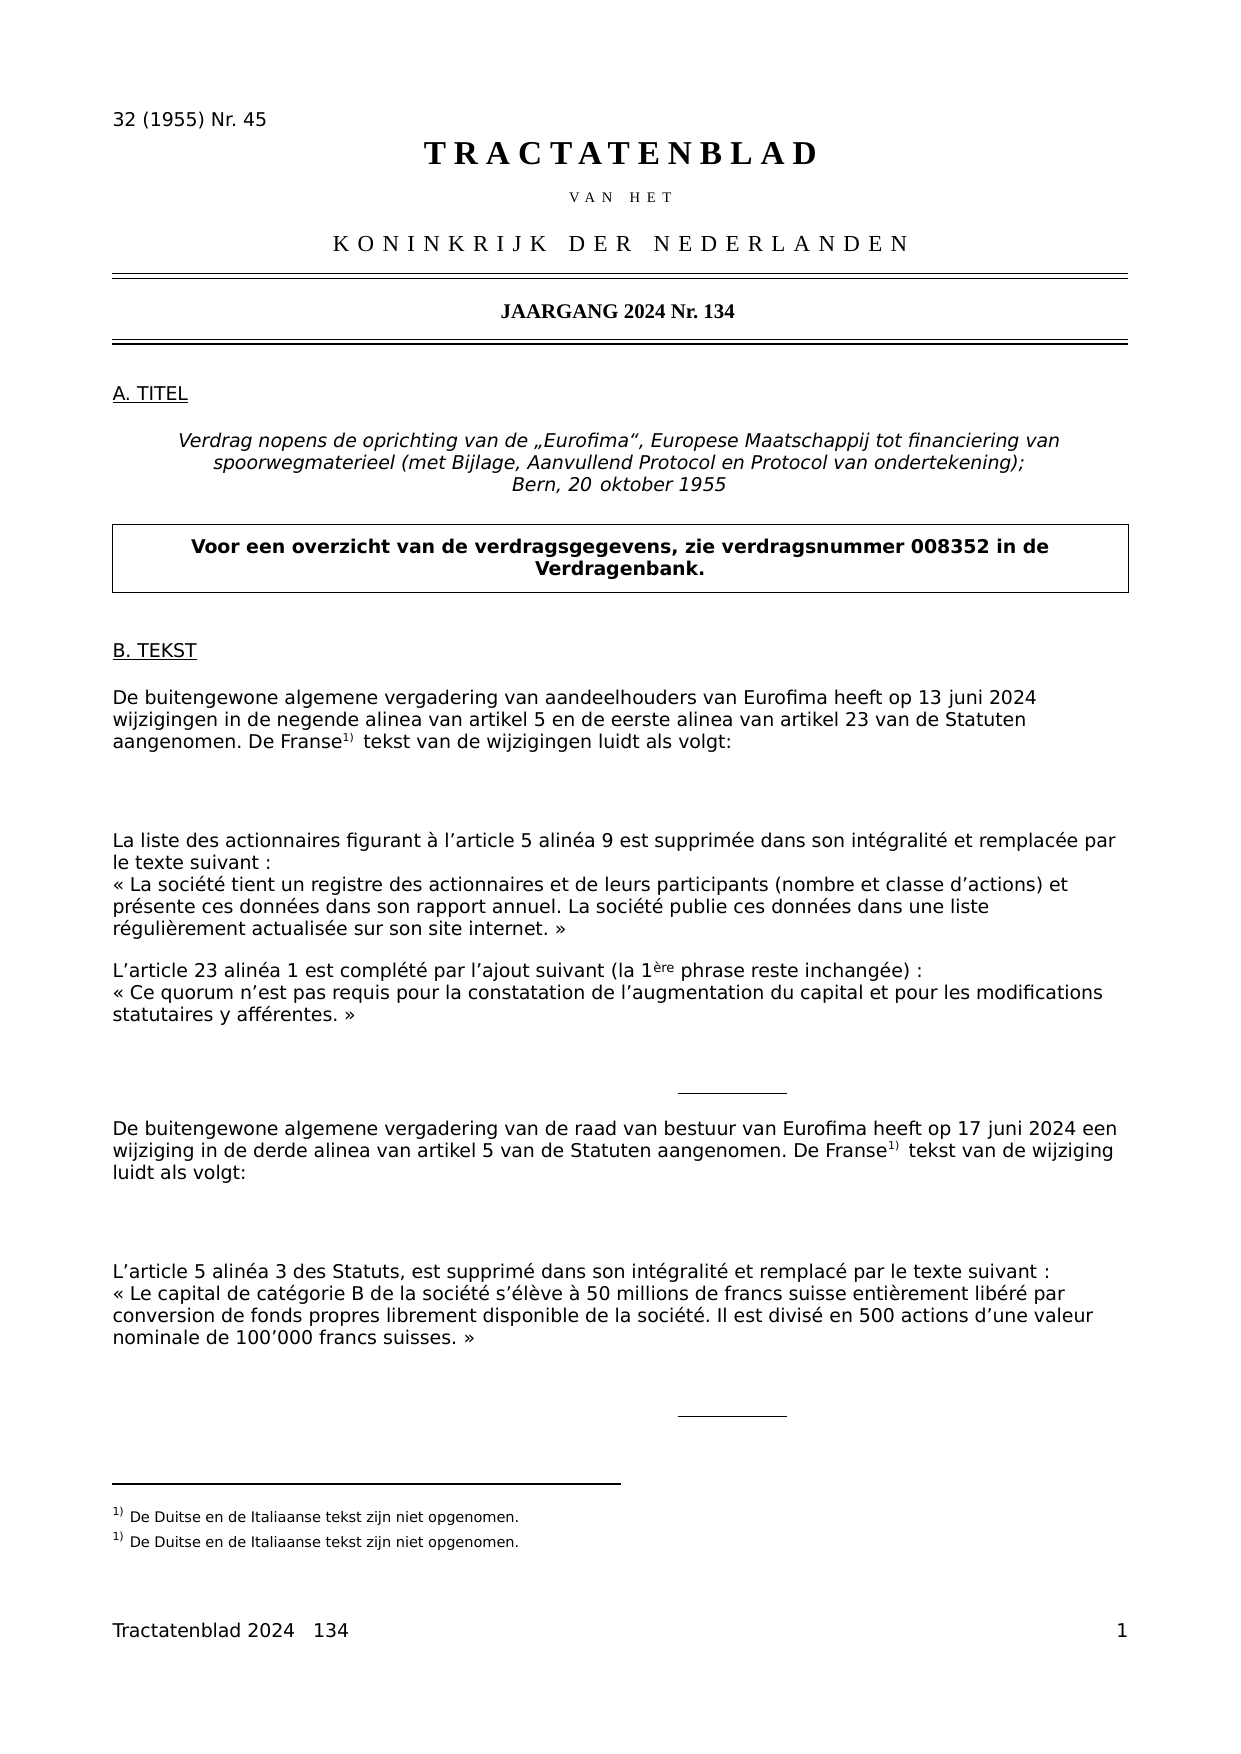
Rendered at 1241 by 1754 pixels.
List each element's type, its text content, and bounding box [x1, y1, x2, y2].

text L’article 23 alinéa 1 est complété par l’ajout suivant (la 1ère phrase reste inchangée) : [112, 960, 1128, 982]
text « Le capital de catégorie B de la société s’élève à 50 millions de francs suisse entièrement libéré par conversion de fonds propres librement disponible de la société. Il est divisé en 500 actions d’une valeur nominale de 100’000 francs suisses. » [112, 1283, 1128, 1349]
text TRACTATENBLAD [112, 133, 1128, 172]
text VAN HET [112, 189, 1128, 206]
text KONINKRIJK DER NEDERLANDEN [112, 229, 1128, 256]
subtitle A. TITEL [112, 383, 1128, 405]
text De Duitse en de Italiaanse tekst zijn niet opgenomen. [112, 1530, 1128, 1552]
text Bern, 20 oktober 1955 [112, 474, 1128, 496]
text Verdrag nopens de oprichting van de „Eurofima“, Europese Maatschappij tot financiering van spoorwegmaterieel (met Bijlage, Aanvullend Protocol en Protocol van ondertekening); [112, 430, 1128, 474]
text De Duitse en de Italiaanse tekst zijn niet opgenomen. [112, 1505, 1128, 1527]
text De buitengewone algemene vergadering van de raad van bestuur van Eurofima heeft op 17 juni 2024 een wijziging in de derde alinea van artikel 5 van de Statuten aangenomen. De Franse tekst van de wijziging luidt als volgt: [112, 1118, 1128, 1184]
text L’article 5 alinéa 3 des Statuts, est supprimé dans son intégralité et remplacé par le texte suivant : [112, 1261, 1128, 1283]
text La liste des actionnaires figurant à l’article 5 alinéa 9 est supprimée dans son intégralité et remplacée par le texte suivant : [112, 830, 1128, 874]
text « La société tient un registre des actionnaires et de leurs participants (nombre et classe d’actions) et présente ces données dans son rapport annuel. La société publie ces données dans une liste régulièrement actualisée sur son site internet. » [112, 874, 1128, 940]
text De buitengewone algemene vergadering van aandeelhouders van Eurofima heeft op 13 juni 2024 wijzigingen in de negende alinea van artikel 5 en de eerste alinea van artikel 23 van de Statuten aangenomen. De Franse tekst van de wijzigingen luidt als volgt: [112, 687, 1128, 753]
subtitle B. TEKST [112, 640, 1128, 662]
text JAARGANG 2024 Nr. 134 [112, 299, 1128, 323]
text 32 (1955) Nr. 45 [112, 109, 1128, 131]
text « Ce quorum n’est pas requis pour la constatation de l’augmentation du capital et pour les modifications statutaires y afférentes. » [112, 982, 1128, 1026]
